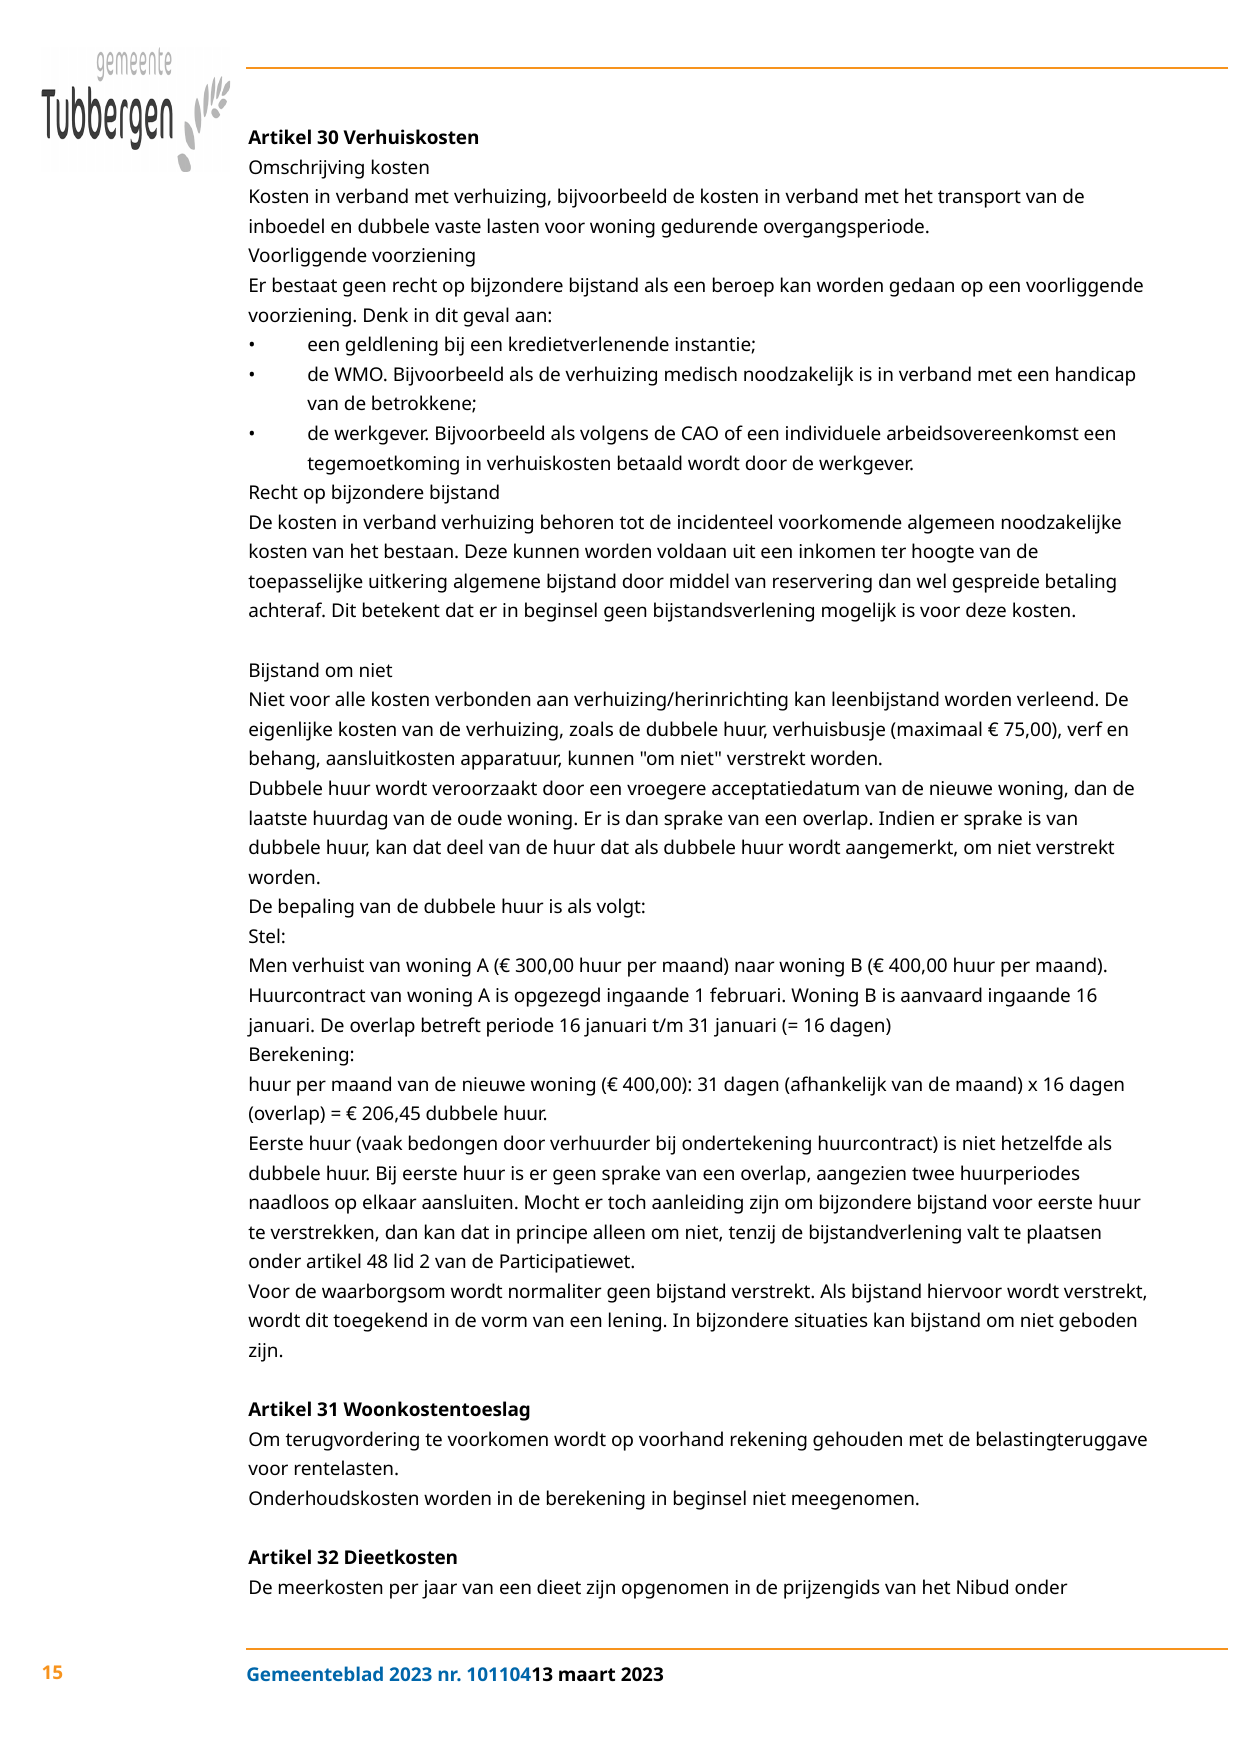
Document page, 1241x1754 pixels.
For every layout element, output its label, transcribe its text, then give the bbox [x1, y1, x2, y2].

text Omschrijving kosten [248, 154, 1152, 180]
text Berekening: [248, 1041, 1152, 1067]
text Artikel 30 Verhuiskosten [248, 124, 1152, 150]
text Stel: [248, 923, 1152, 949]
text Er bestaat geen recht op bijzondere bijstand als een beroep kan worden gedaan op een voorliggende voorziening. Denk in dit geval aan: [248, 272, 1152, 328]
text Dubbele huur wordt veroorzaakt door een vroegere acceptatiedatum van de nieuwe woning, dan de laatste huurdag van de oude woning. Er is dan sprake van een overlap. Indien er sprake is van dubbele huur, kan dat deel van de huur dat als dubbele huur wordt aangemerkt, om niet verstrekt worden. [248, 775, 1152, 890]
text Om terugvordering te voorkomen wordt op voorhand rekening gehouden met de belastingteruggave voor rentelasten. [248, 1426, 1152, 1481]
text Voor de waarborgsom wordt normaliter geen bijstand verstrekt. Als bijstand hiervoor wordt verstrekt, wordt dit toegekend in de vorm van een lening. In bijzondere situaties kan bijstand om niet geboden zijn. [248, 1278, 1152, 1363]
text huur per maand van de nieuwe woning (€ 400,00): 31 dagen (afhankelijk van de maand) x 16 dagen (overlap) = € 206,45 dubbele huur. [248, 1071, 1152, 1126]
text De meerkosten per jaar van een dieet zijn opgenomen in de prijzengids van het Nibud onder [248, 1574, 1152, 1600]
text Niet voor alle kosten verbonden aan verhuizing/herinrichting kan leenbijstand worden verleend. De eigenlijke kosten van de verhuizing, zoals de dubbele huur, verhuisbusje (maximaal € 75,00), verf en behang, aansluitkosten apparatuur, kunnen "om niet" verstrekt worden. [248, 686, 1152, 771]
text Voorliggende voorziening [248, 243, 1152, 268]
text Recht op bijzondere bijstand [248, 479, 1152, 505]
picture [41, 47, 231, 172]
text Artikel 32 Dieetkosten [248, 1544, 1152, 1570]
text Men verhuist van woning A (€ 300,00 huur per maand) naar woning B (€ 400,00 huur per maand). Huurcontract van woning A is opgezegd ingaande 1 februari. Woning B is aanvaard ingaande 16 januari. De overlap betreft periode 16 januari t/m 31 januari (= 16 dagen) [248, 953, 1152, 1038]
text Eerste huur (vaak bedongen door verhuurder bij ondertekening huurcontract) is niet hetzelfde als dubbele huur. Bij eerste huur is er geen sprake van een overlap, aangezien twee huurperiodes naadloos op elkaar aansluiten. Mocht er toch aanleiding zijn om bijzondere bijstand voor eerste huur te verstrekken, dan kan dat in principe alleen om niet, tenzij de bijstandverlening valt te plaatsen onder artikel 48 lid 2 van de Participatiewet. [248, 1130, 1152, 1274]
text Onderhoudskosten worden in de berekening in beginsel niet meegenomen. [248, 1485, 1152, 1511]
text Bijstand om niet [248, 657, 1152, 683]
text Artikel 31 Woonkostentoeslag [248, 1396, 1152, 1422]
text Kosten in verband met verhuizing, bijvoorbeeld de kosten in verband met het transport van de inboedel en dubbele vaste lasten voor woning gedurende overgangsperiode. [248, 183, 1152, 239]
list de WMO. Bijvoorbeeld als de verhuizing medisch noodzakelijk is in verband met een handicap van de betrokkene; [248, 361, 1152, 416]
list een geldlening bij een kredietverlenende instantie; [248, 331, 1152, 357]
text De bepaling van de dubbele huur is als volgt: [248, 893, 1152, 919]
text De kosten in verband verhuizing behoren tot de incidenteel voorkomende algemeen noodzakelijke kosten van het bestaan. Deze kunnen worden voldaan uit een inkomen ter hoogte van de toepasselijke uitkering algemene bijstand door middel van reservering dan wel gespreide betaling achteraf. Dit betekent dat er in beginsel geen bijstandsverlening mogelijk is voor deze kosten. [248, 509, 1152, 623]
list de werkgever. Bijvoorbeeld als volgens de CAO of een individuele arbeidsovereenkomst een tegemoetkoming in verhuiskosten betaald wordt door de werkgever. [248, 420, 1152, 476]
